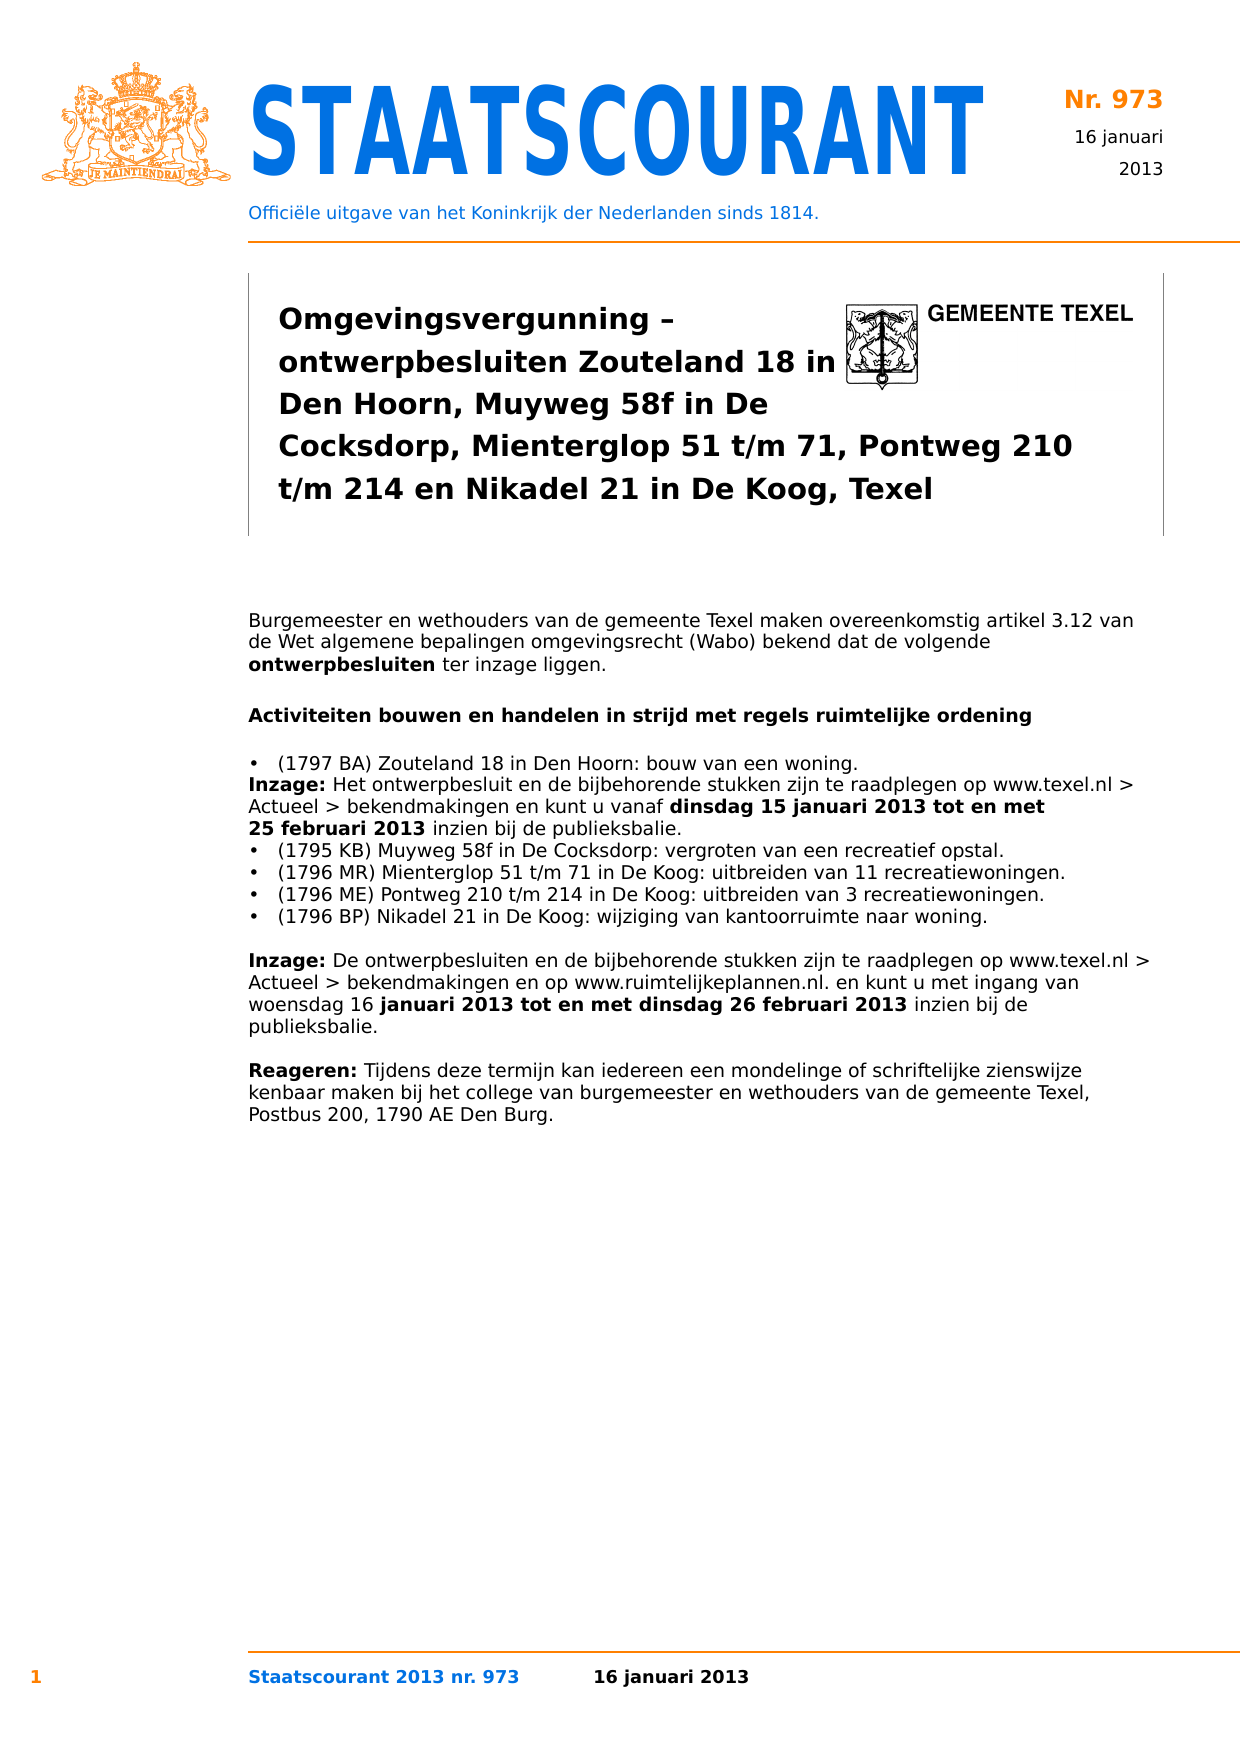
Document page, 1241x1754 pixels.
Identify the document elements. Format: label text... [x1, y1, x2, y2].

table_cell Officiële uitgave van het Koninkrijk der Nederlanden sinds 1814. [248, 203, 1240, 241]
text Inzage: De ontwerpbesluiten en de bijbehorende stukken zijn te raadplegen op www.texel.nl > Actueel > bekendmakingen en op www.ruimtelijkeplannen.nl. en kunt u met ingang van woensdag 16 januari 2013 tot en met dinsdag 26 februari 2013 inzien bij de publieksbalie. [248, 950, 1163, 1038]
text • (1795 KB) Muyweg 58f in De Cocksdorp: vergroten van een recreatief opstal. [248, 840, 1163, 862]
text Burgemeester en wethouders van de gemeente Texel maken overeenkomstig artikel 3.12 van de Wet algemene bepalingen omgevingsrecht (Wabo) bekend dat de volgende ontwerpbesluiten ter inzage liggen. [248, 609, 1163, 675]
table_header [25, 62, 248, 241]
text Inzage: Het ontwerpbesluit en de bijbehorende stukken zijn te raadplegen op www.texel.nl > Actueel > bekendmakingen en kunt u vanaf dinsdag 15 januari 2013 tot en met 25 februari 2013 inzien bij de publieksbalie. [248, 774, 1163, 840]
table_header Nr. 973 [998, 62, 1240, 121]
subtitle Omgevingsvergunning – ontwerpbesluiten Zouteland 18 in Den Hoorn, Muyweg 58f in De Cocksdorp, Mienterglop 51 t/m 71, Pontweg 210 t/m 214 en Nikadel 21 in De Koog, Texel [249, 273, 1163, 536]
text • (1796 BP) Nikadel 21 in De Koog: wijziging van kantoorruimte naar woning. [248, 906, 1163, 928]
table_cell 16 januari [998, 121, 1240, 153]
picture [41, 62, 231, 186]
table_cell 2013 [998, 153, 1240, 203]
text • (1796 MR) Mienterglop 51 t/m 71 in De Koog: uitbreiden van 11 recreatiewoningen. [248, 862, 1163, 884]
text • (1796 ME) Pontweg 210 t/m 214 in De Koog: uitbreiden van 3 recreatiewoningen. [248, 884, 1163, 906]
text Reageren: Tijdens deze termijn kan iedereen een mondelinge of schriftelijke zienswijze kenbaar maken bij het college van burgemeester en wethouders van de gemeente Texel, Postbus 200, 1790 AE Den Burg. [248, 1060, 1163, 1126]
picture [844, 302, 1134, 391]
text • (1797 BA) Zouteland 18 in Den Hoorn: bouw van een woning. [248, 752, 1163, 774]
table_header STAATSCOURANT [248, 62, 998, 203]
subtitle Activiteiten bouwen en handelen in strijd met regels ruimtelijke ordening [248, 705, 1163, 727]
